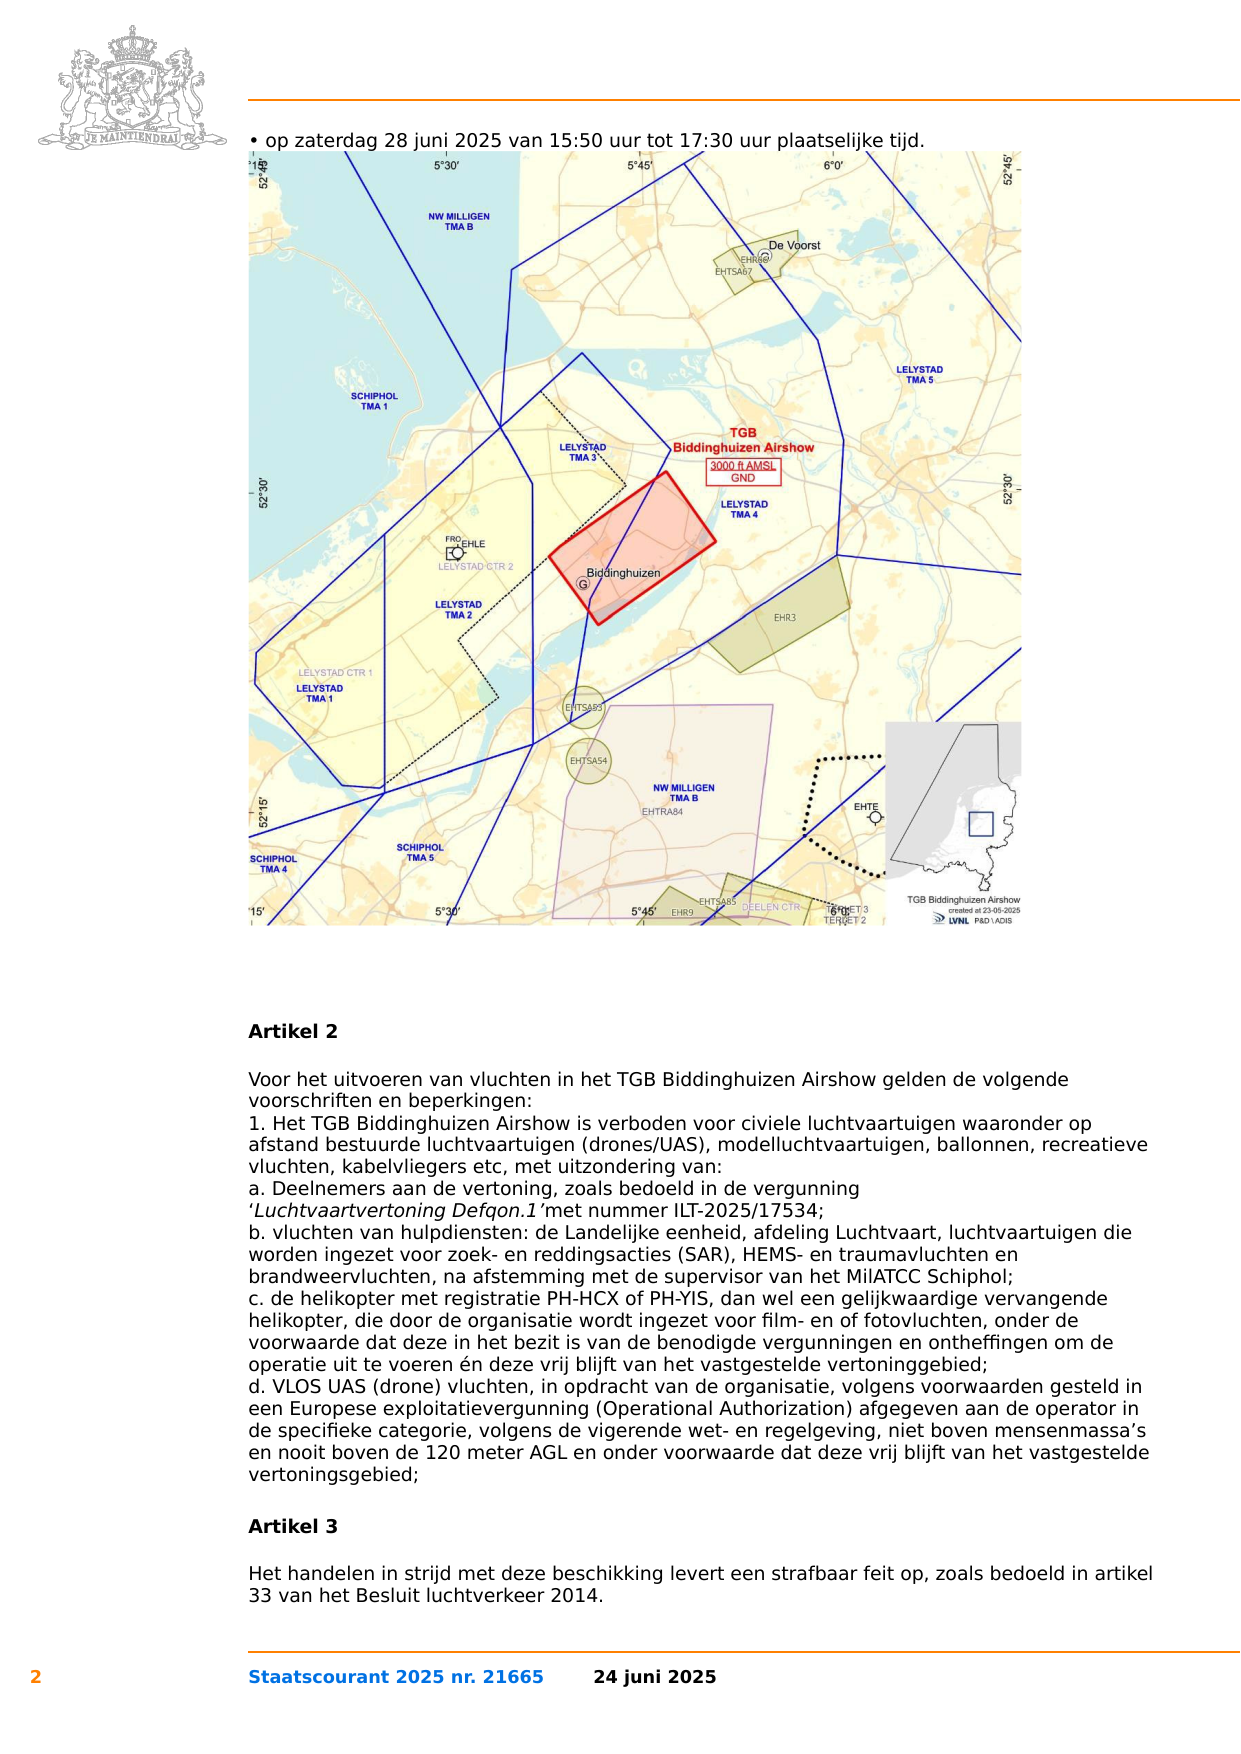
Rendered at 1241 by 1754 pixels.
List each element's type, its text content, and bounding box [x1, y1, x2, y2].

text Het handelen in strijd met deze beschikking levert een strafbaar feit op, zoals bedoeld in artikel 33 van het Besluit luchtverkeer 2014. [248, 1563, 1163, 1607]
text • op zaterdag 28 juni 2025 van 15:50 uur tot 17:30 uur plaatselijke tijd. [248, 130, 1163, 991]
text a. Deelnemers aan de vertoning, zoals bedoeld in de vergunning [248, 1178, 1163, 1200]
text 1. Het TGB Biddinghuizen Airshow is verboden voor civiele luchtvaartuigen waaronder op afstand bestuurde luchtvaartuigen (drones/UAS), modelluchtvaartuigen, ballonnen, recreatieve vluchten, kabelvliegers etc, met uitzondering van: [248, 1112, 1163, 1178]
text ‘Luchtvaartvertoning Defqon.1’met nummer ILT-2025/17534; [248, 1200, 1163, 1222]
subtitle Artikel 2 [248, 1021, 1163, 1043]
picture [248, 151, 1022, 926]
text d. VLOS UAS (drone) vluchten, in opdracht van de organisatie, volgens voorwaarden gesteld in een Europese exploitatievergunning (Operational Authorization) afgegeven aan de operator in de specifieke categorie, volgens de vigerende wet- en regelgeving, niet boven mensenmassa’s en nooit boven de 120 meter AGL en onder voorwaarde dat deze vrij blijft van het vastgestelde vertoningsgebied; [248, 1376, 1163, 1486]
picture [38, 25, 227, 150]
text Voor het uitvoeren van vluchten in het TGB Biddinghuizen Airshow gelden de volgende voorschriften en beperkingen: [248, 1068, 1163, 1112]
text b. vluchten van hulpdiensten: de Landelijke eenheid, afdeling Luchtvaart, luchtvaartuigen die worden ingezet voor zoek- en reddingsacties (SAR), HEMS- en traumavluchten en brandweervluchten, na afstemming met de supervisor van het MilATCC Schiphol; [248, 1222, 1163, 1288]
subtitle Artikel 3 [248, 1516, 1163, 1538]
text c. de helikopter met registratie PH-HCX of PH-YIS, dan wel een gelijkwaardige vervangende helikopter, die door de organisatie wordt ingezet voor film- en of fotovluchten, onder de voorwaarde dat deze in het bezit is van de benodigde vergunningen en ontheffingen om de operatie uit te voeren én deze vrij blijft van het vastgestelde vertoninggebied; [248, 1288, 1163, 1376]
